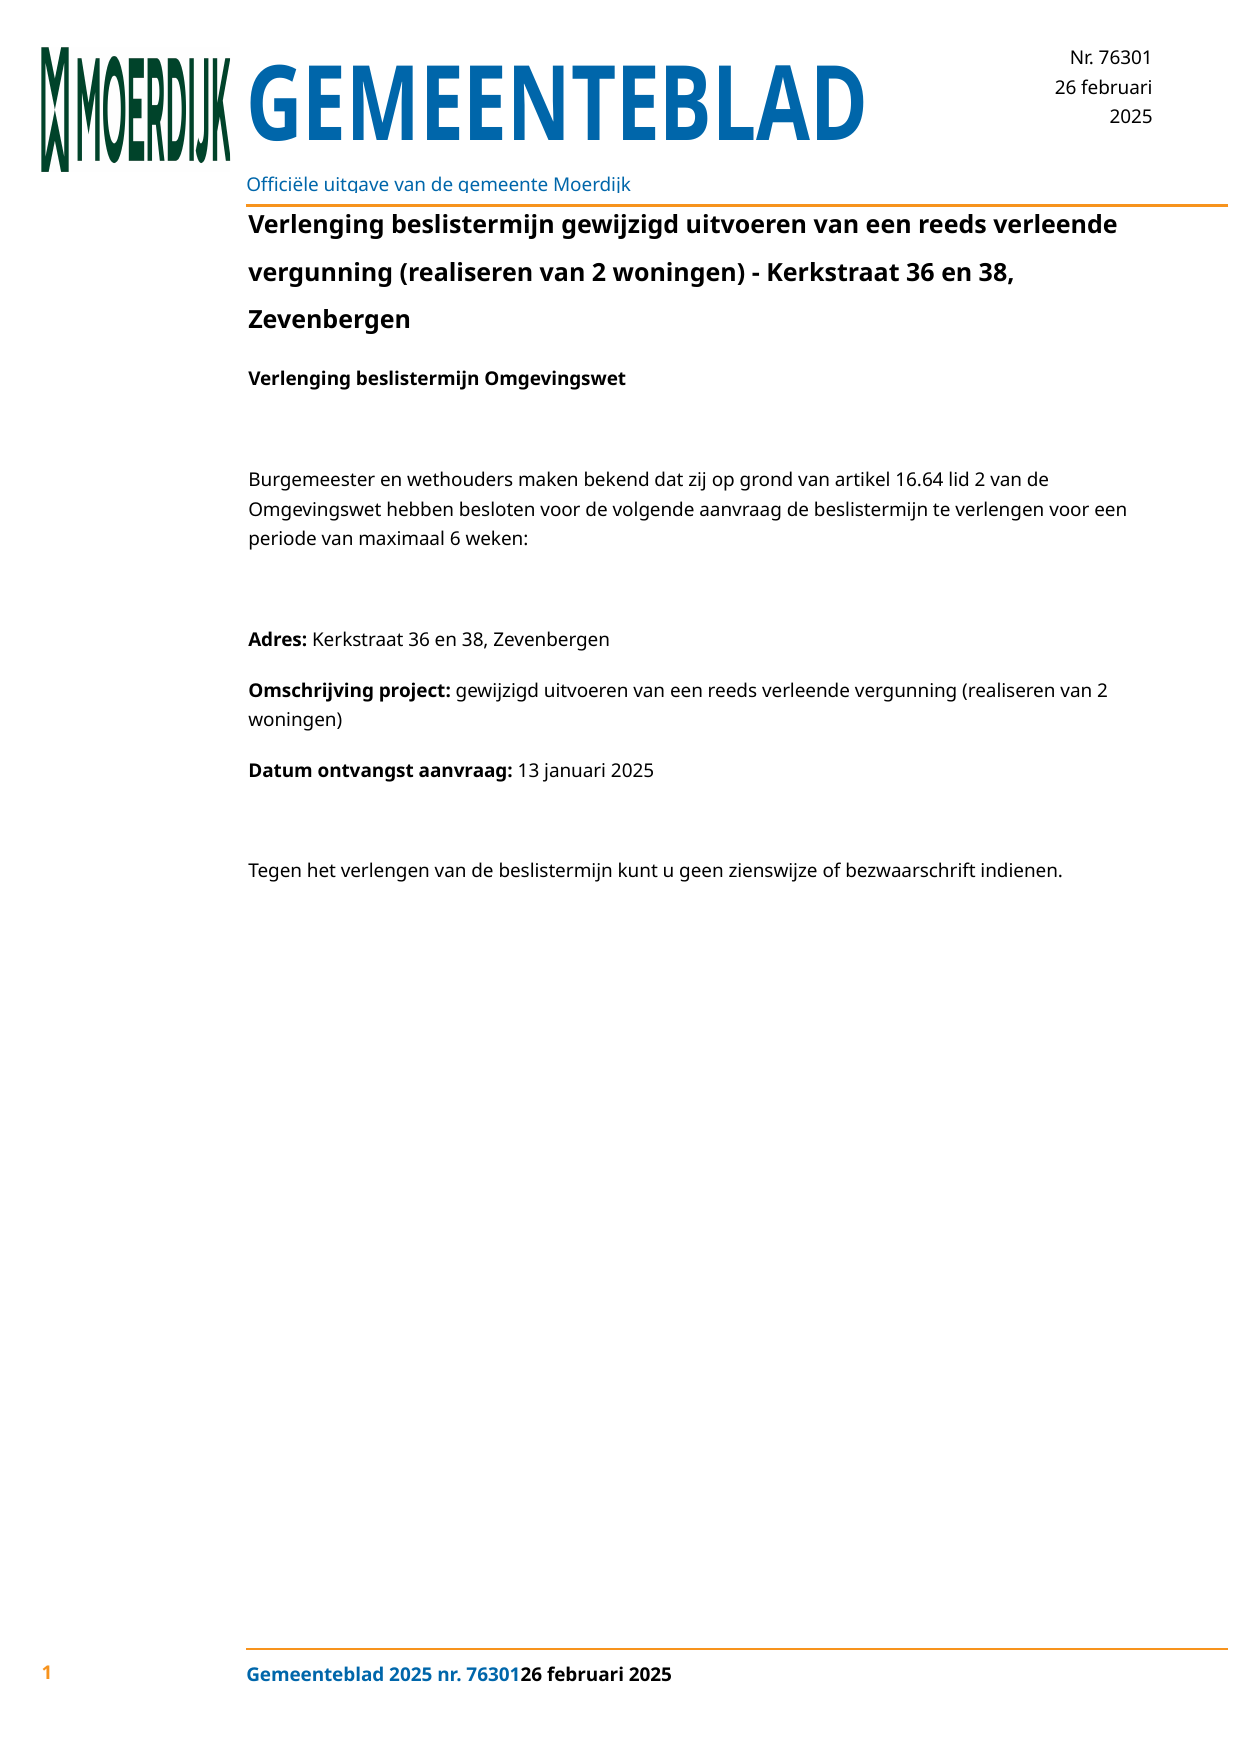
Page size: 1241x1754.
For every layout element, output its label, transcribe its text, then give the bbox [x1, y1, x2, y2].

text Tegen het verlengen van de beslistermijn kunt u geen zienswijze of bezwaarschrift indienen. [248, 858, 1152, 883]
text Omschrijving project: gewijzigd uitvoeren van een reeds verleende vergunning (realiseren van 2 woningen) [248, 677, 1152, 732]
text Adres: Kerkstraat 36 en 38, Zevenbergen [248, 626, 1152, 652]
text Verlenging beslistermijn Omgevingswet [248, 366, 1152, 391]
text Verlenging beslistermijn gewijzigd uitvoeren van een reeds verleende vergunning (realiseren van 2 woningen) - Kerkstraat 36 en 38, Zevenbergen [248, 207, 1152, 336]
text Burgemeester en wethouders maken bekend dat zij op grond van artikel 16.64 lid 2 van de Omgevingswet hebben besloten voor de volgende aanvraag de beslistermijn te verlengen voor een periode van maximaal 6 weken: [248, 466, 1152, 551]
text Datum ontvangst aanvraag: 13 januari 2025 [248, 757, 1152, 782]
picture [41, 47, 231, 172]
